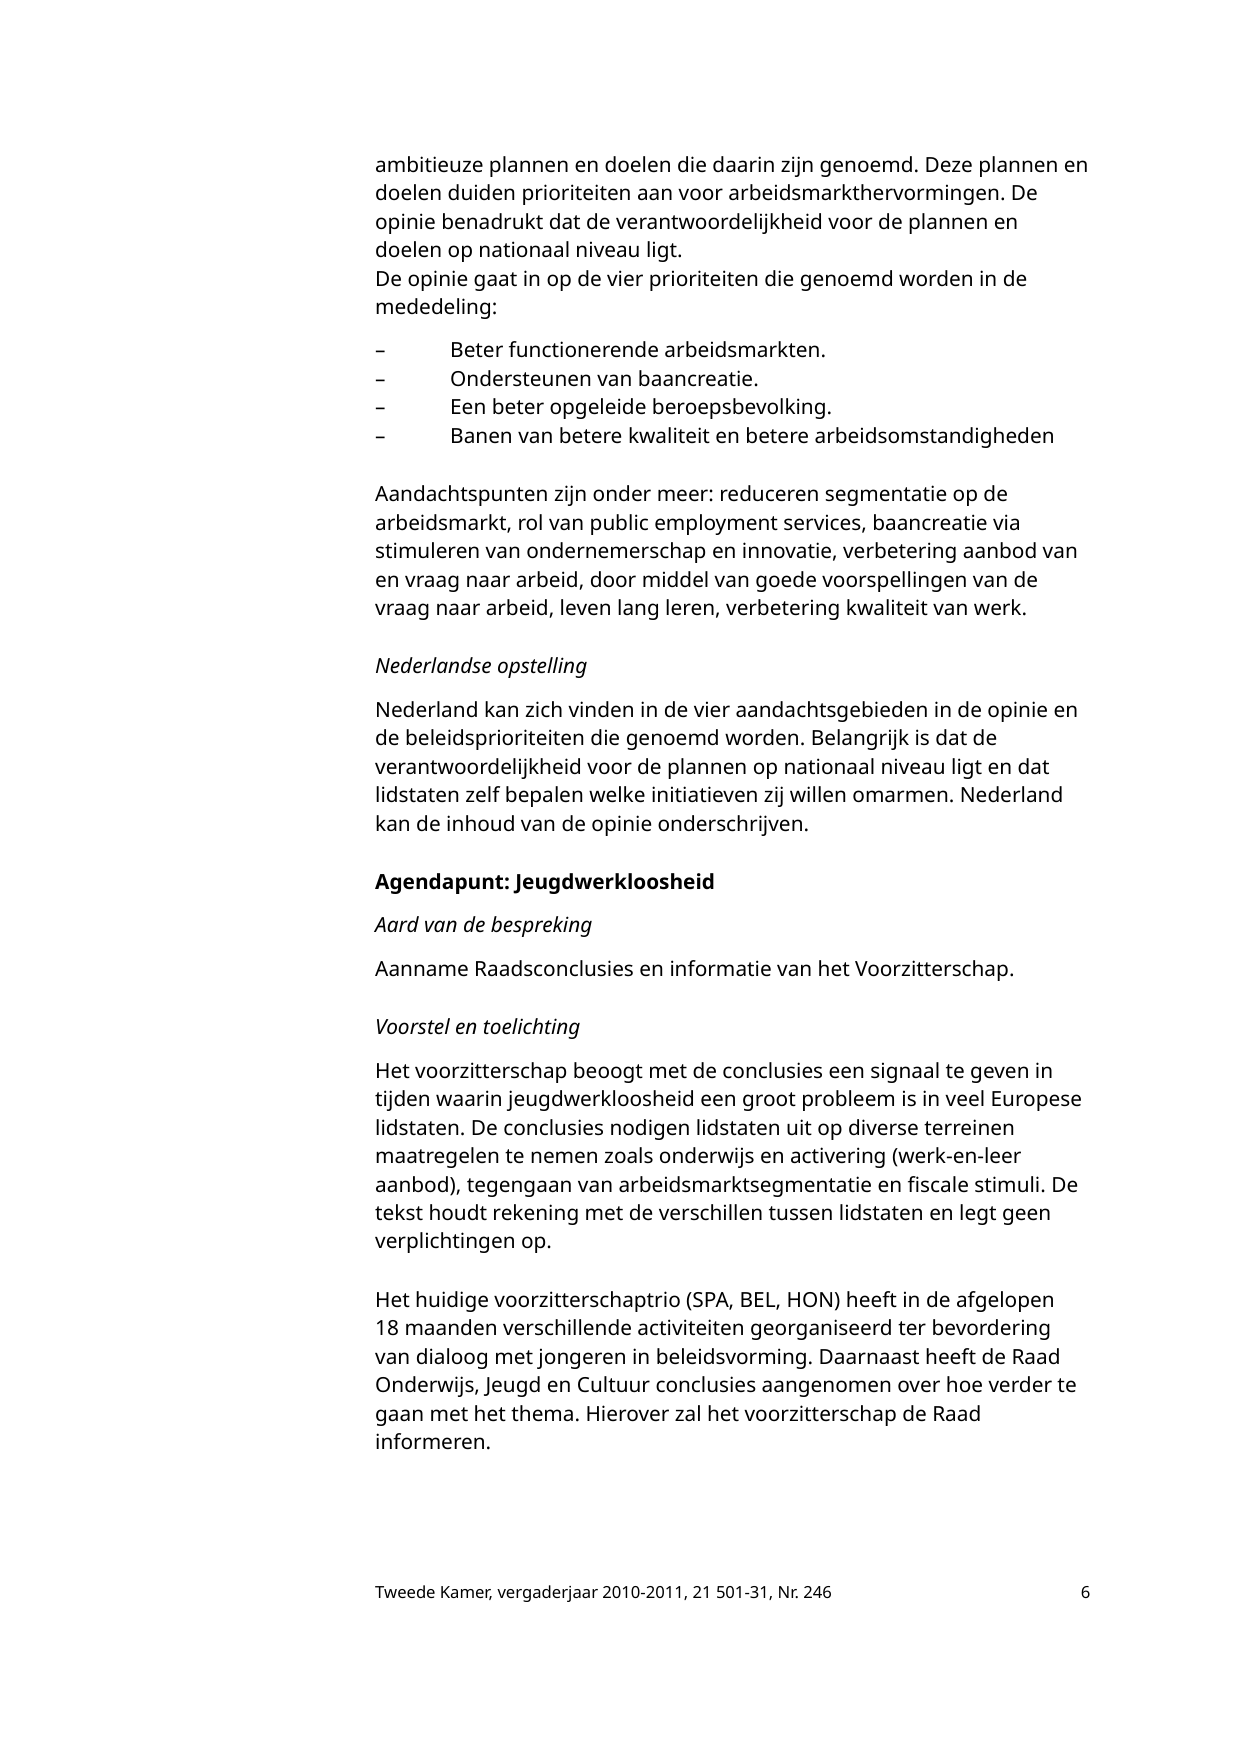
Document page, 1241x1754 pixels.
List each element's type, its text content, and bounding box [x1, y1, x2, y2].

list Beter functionerende arbeidsmarkten. [375, 336, 1090, 364]
list Een beter opgeleide beroepsbevolking. [375, 392, 1090, 421]
text Agendapunt: Jeugdwerkloosheid [375, 867, 1090, 896]
text Voorstel en toelichting [375, 1012, 1090, 1041]
text Aanname Raadsconclusies en informatie van het Voorzitterschap. [375, 954, 1090, 982]
text Het voorzitterschap beoogt met de conclusies een signaal te geven in tijden waarin jeugdwerkloosheid een groot probleem is in veel Europese lidstaten. De conclusies nodigen lidstaten uit op diverse terreinen maatregelen te nemen zoals onderwijs en activering (werk-en-leer aanbod), tegengaan van arbeidsmarktsegmentatie en fiscale stimuli. De tekst houdt rekening met de verschillen tussen lidstaten en legt geen verplichtingen op. [375, 1056, 1090, 1255]
list Banen van betere kwaliteit en betere arbeidsomstandigheden [375, 421, 1090, 449]
text Nederlandse opstelling [375, 652, 1090, 680]
text Aandachtspunten zijn onder meer: reduceren segmentatie op de arbeidsmarkt, rol van public employment services, baancreatie via stimuleren van ondernemerschap en innovatie, verbetering aanbod van en vraag naar arbeid, door middel van goede voorspellingen van de vraag naar arbeid, leven lang leren, verbetering kwaliteit van werk. [375, 479, 1090, 622]
text ambitieuze plannen en doelen die daarin zijn genoemd. Deze plannen en doelen duiden prioriteiten aan voor arbeidsmarkthervormingen. De opinie benadrukt dat de verantwoordelijkheid voor de plannen en doelen op nationaal niveau ligt. [375, 150, 1090, 264]
text Aard van de bespreking [375, 911, 1090, 939]
text Het huidige voorzitterschaptrio (SPA, BEL, HON) heeft in de afgelopen 18 maanden verschillende activiteiten georganiseerd ter bevordering van dialoog met jongeren in beleidsvorming. Daarnaast heeft de Raad Onderwijs, Jeugd en Cultuur conclusies aangenomen over hoe verder te gaan met het thema. Hierover zal het voorzitterschap de Raad informeren. [375, 1285, 1090, 1456]
list Ondersteunen van baancreatie. [375, 364, 1090, 392]
text De opinie gaat in op de vier prioriteiten die genoemd worden in de mededeling: [375, 264, 1090, 321]
text Nederland kan zich vinden in de vier aandachtsgebieden in de opinie en de beleidsprioriteiten die genoemd worden. Belangrijk is dat de verantwoordelijkheid voor de plannen op nationaal niveau ligt en dat lidstaten zelf bepalen welke initiatieven zij willen omarmen. Nederland kan de inhoud van de opinie onderschrijven. [375, 695, 1090, 837]
